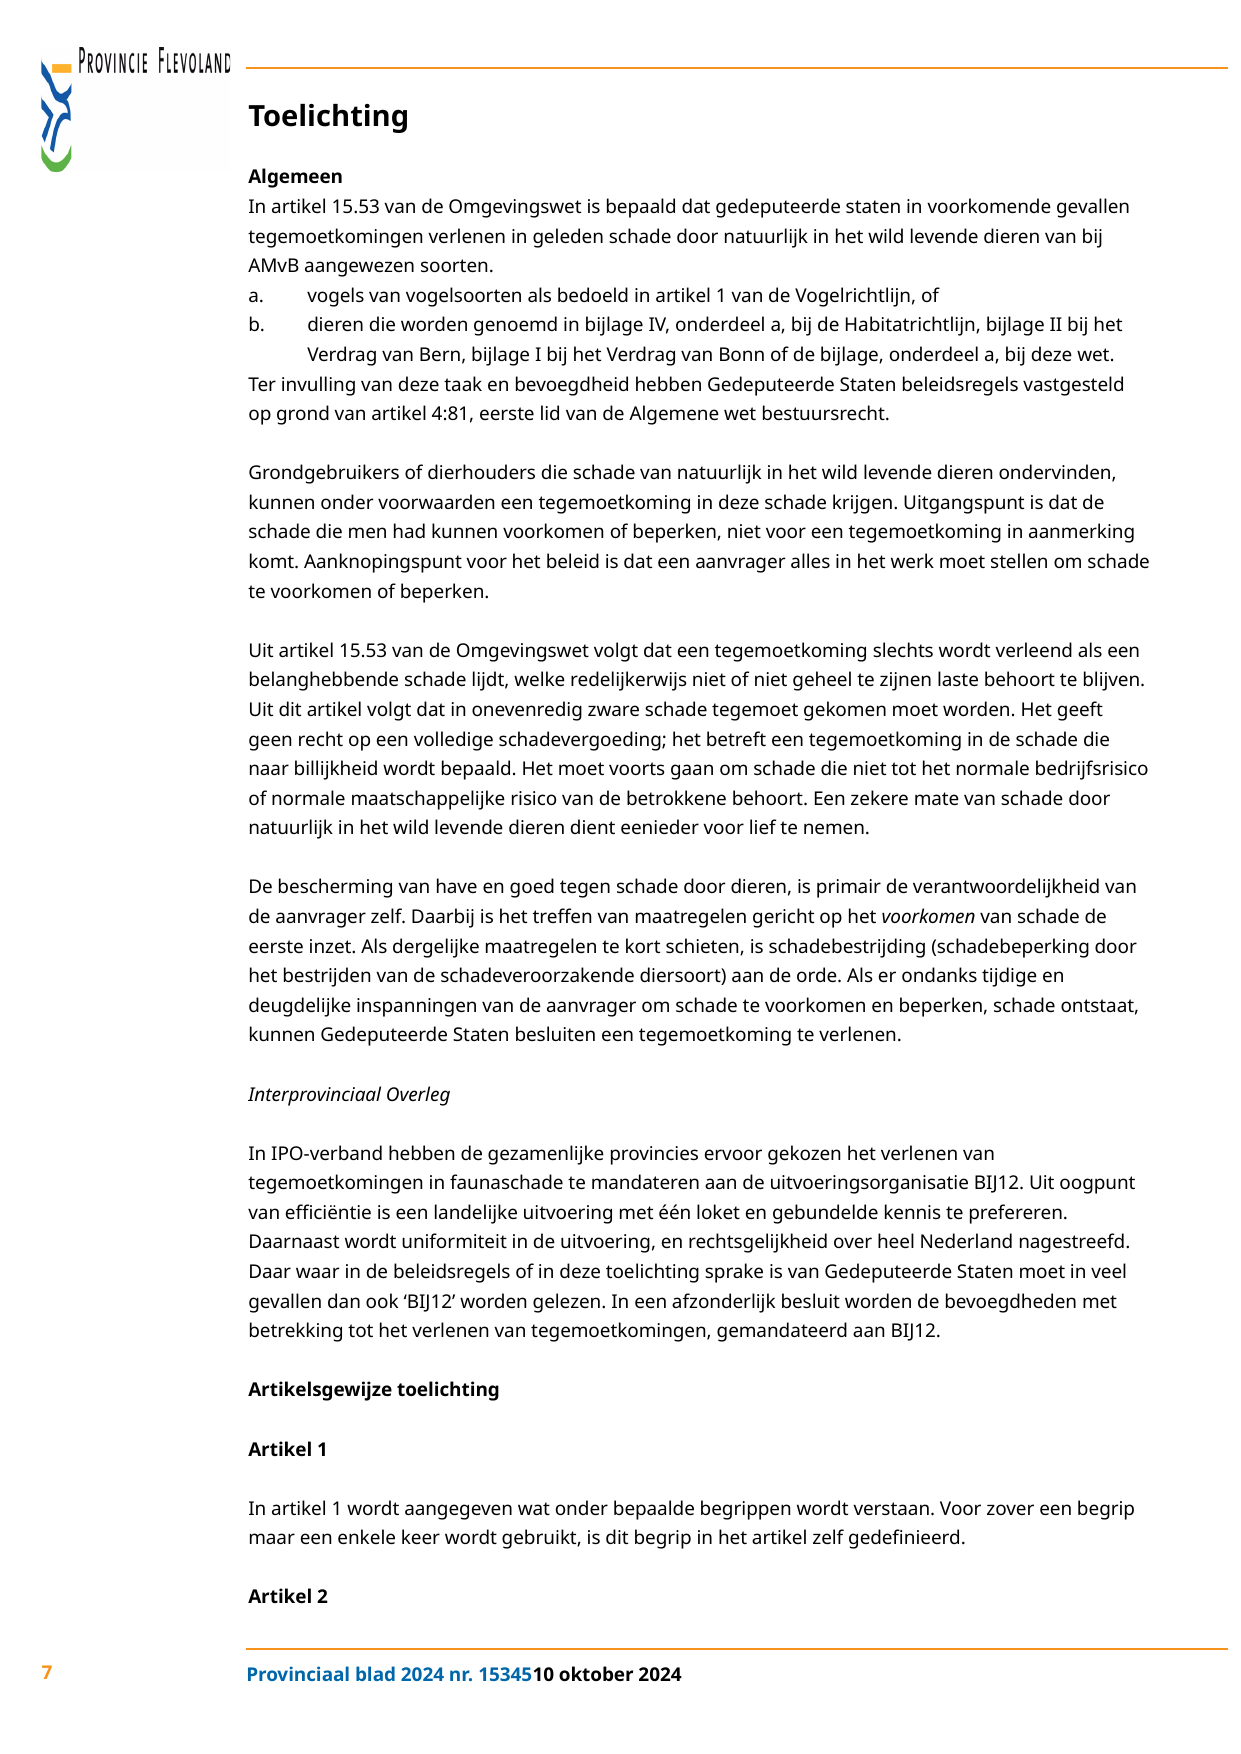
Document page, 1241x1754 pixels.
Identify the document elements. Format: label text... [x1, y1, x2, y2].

text Interprovinciaal Overleg [248, 1081, 1152, 1106]
text Uit artikel 15.53 van de Omgevingswet volgt dat een tegemoetkoming slechts wordt verleend als een belanghebbende schade lijdt, welke redelijkerwijs niet of niet geheel te zijnen laste behoort te blijven. Uit dit artikel volgt dat in onevenredig zware schade tegemoet gekomen moet worden. Het geeft geen recht op een volledige schadevergoeding; het betreft een tegemoetkoming in de schade die naar billijkheid wordt bepaald. Het moet voorts gaan om schade die niet tot het normale bedrijfsrisico of normale maatschappelijke risico van de betrokkene behoort. Een zekere mate van schade door natuurlijk in het wild levende dieren dient eenieder voor lief te nemen. [248, 637, 1152, 840]
text Artikel 2 [248, 1584, 1152, 1609]
text In artikel 1 wordt aangegeven wat onder bepaalde begrippen wordt verstaan. Voor zover een begrip maar een enkele keer wordt gebruikt, is dit begrip in het artikel zelf gedefinieerd. [248, 1495, 1152, 1550]
text Artikelsgewijze toelichting [248, 1377, 1152, 1402]
text In IPO-verband hebben de gezamenlijke provincies ervoor gekozen het verlenen van tegemoetkomingen in faunaschade te mandateren aan de uitvoeringsorganisatie BIJ12. Uit oogpunt van efficiëntie is een landelijke uitvoering met één loket en gebundelde kennis te prefereren. Daarnaast wordt uniformiteit in de uitvoering, en rechtsgelijkheid over heel Nederland nagestreefd. Daar waar in de beleidsregels of in deze toelichting sprake is van Gedeputeerde Staten moet in veel gevallen dan ook ‘BIJ12’ worden gelezen. In een afzonderlijk besluit worden de bevoegdheden met betrekking tot het verlenen van tegemoetkomingen, gemandateerd aan BIJ12. [248, 1140, 1152, 1343]
text Grondgebruikers of dierhouders die schade van natuurlijk in het wild levende dieren ondervinden, kunnen onder voorwaarden een tegemoetkoming in deze schade krijgen. Uitgangspunt is dat de schade die men had kunnen voorkomen of beperken, niet voor een tegemoetkoming in aanmerking komt. Aanknopingspunt voor het beleid is dat een aanvrager alles in het werk moet stellen om schade te voorkomen of beperken. [248, 459, 1152, 603]
text Toelichting [248, 95, 1152, 134]
text In artikel 15.53 van de Omgevingswet is bepaald dat gedeputeerde staten in voorkomende gevallen tegemoetkomingen verlenen in geleden schade door natuurlijk in het wild levende dieren van bij AMvB aangewezen soorten. [248, 193, 1152, 278]
list dieren die worden genoemd in bijlage IV, onderdeel a, bij de Habitatrichtlijn, bijlage II bij het Verdrag van Bern, bijlage I bij het Verdrag van Bonn of de bijlage, onderdeel a, bij deze wet. [248, 312, 1152, 367]
text Ter invulling van deze taak en bevoegdheid hebben Gedeputeerde Staten beleidsregels vastgesteld op grond van artikel 4:81, eerste lid van de Algemene wet bestuursrecht. [248, 371, 1152, 426]
text Algemeen [248, 164, 1152, 189]
text De bescherming van have en goed tegen schade door dieren, is primair de verantwoordelijkheid van de aanvrager zelf. Daarbij is het treffen van maatregelen gericht op het voorkomen van schade de eerste inzet. Als dergelijke maatregelen te kort schieten, is schadebestrijding (schadebeperking door het bestrijden van de schadeveroorzakende diersoort) aan de orde. Als er ondanks tijdige en deugdelijke inspanningen van de aanvrager om schade te voorkomen en beperken, schade ontstaat, kunnen Gedeputeerde Staten besluiten een tegemoetkoming te verlenen. [248, 874, 1152, 1047]
list vogels van vogelsoorten als bedoeld in artikel 1 van de Vogelrichtlijn, of [248, 282, 1152, 308]
text Artikel 1 [248, 1436, 1152, 1461]
picture [41, 47, 231, 172]
